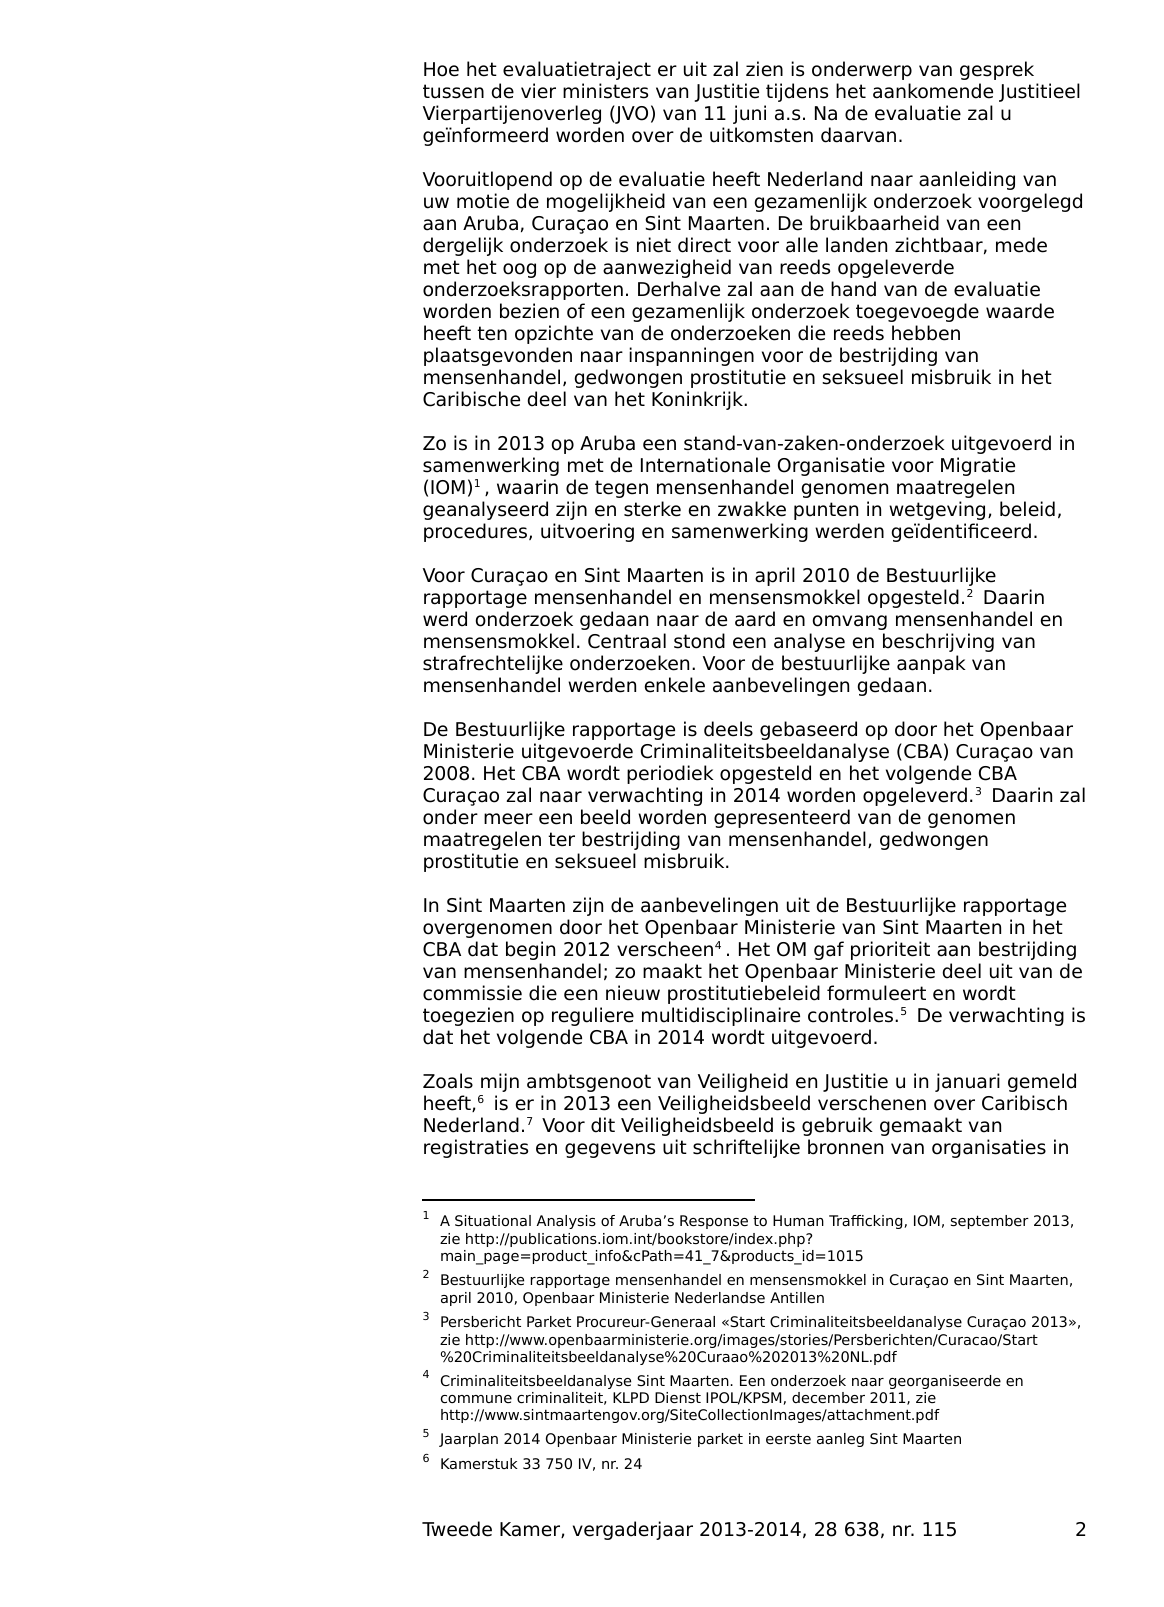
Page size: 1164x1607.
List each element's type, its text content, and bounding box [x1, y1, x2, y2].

text Kamerstuk 33 750 IV, nr. 24 [422, 1452, 1087, 1474]
text Criminaliteitsbeeldanalyse Sint Maarten. Een onderzoek naar georganiseerde en commune criminaliteit, KLPD Dienst IPOL/KPSM, december 2011, zie http://www.sintmaartengov.org/SiteCollectionImages/attachment.pdf [422, 1368, 1087, 1424]
text Vooruitlopend op de evaluatie heeft Nederland naar aanleiding van uw motie de mogelijkheid van een gezamenlijk onderzoek voorgelegd aan Aruba, Curaçao en Sint Maarten. De bruikbaarheid van een dergelijk onderzoek is niet direct voor alle landen zichtbaar, mede met het oog op de aanwezigheid van reeds opgeleverde onderzoeksrapporten. Derhalve zal aan de hand van de evaluatie worden bezien of een gezamenlijk onderzoek toegevoegde waarde heeft ten opzichte van de onderzoeken die reeds hebben plaatsgevonden naar inspanningen voor de bestrijding van mensenhandel, gedwongen prostitutie en seksueel misbruik in het Caribische deel van het Koninkrijk. [422, 169, 1087, 411]
text Zo is in 2013 op Aruba een stand-van-zaken-onderzoek uitgevoerd in samenwerking met de Internationale Organisatie voor Migratie (IOM), waarin de tegen mensenhandel genomen maatregelen geanalyseerd zijn en sterke en zwakke punten in wetgeving, beleid, procedures, uitvoering en samenwerking werden geïdentificeerd. [422, 433, 1087, 543]
text Jaarplan 2014 Openbaar Ministerie parket in eerste aanleg Sint Maarten [422, 1427, 1087, 1449]
text Hoe het evaluatietraject er uit zal zien is onderwerp van gesprek tussen de vier ministers van Justitie tijdens het aankomende Justitieel Vierpartijenoverleg (JVO) van 11 juni a.s. Na de evaluatie zal u geïnformeerd worden over de uitkomsten daarvan. [422, 59, 1087, 147]
text A Situational Analysis of Aruba’s Response to Human Trafficking, IOM, september 2013, zie http://publications.iom.int/bookstore/index.php?main_page=product_info&cPath=41_7&products_id=1015 [422, 1209, 1087, 1265]
text Zoals mijn ambtsgenoot van Veiligheid en Justitie u in januari gemeld heeft, is er in 2013 een Veiligheidsbeeld verschenen over Caribisch Nederland. Voor dit Veiligheidsbeeld is gebruik gemaakt van registraties en gegevens uit schriftelijke bronnen van organisaties in [422, 1071, 1087, 1159]
text In Sint Maarten zijn de aanbevelingen uit de Bestuurlijke rapportage overgenomen door het Openbaar Ministerie van Sint Maarten in het CBA dat begin 2012 verscheen. Het OM gaf prioriteit aan bestrijding van mensenhandel; zo maakt het Openbaar Ministerie deel uit van de commissie die een nieuw prostitutiebeleid formuleert en wordt toegezien op reguliere multidisciplinaire controles. De verwachting is dat het volgende CBA in 2014 wordt uitgevoerd. [422, 895, 1087, 1049]
text De Bestuurlijke rapportage is deels gebaseerd op door het Openbaar Ministerie uitgevoerde Criminaliteitsbeeldanalyse (CBA) Curaçao van 2008. Het CBA wordt periodiek opgesteld en het volgende CBA Curaçao zal naar verwachting in 2014 worden opgeleverd. Daarin zal onder meer een beeld worden gepresenteerd van de genomen maatregelen ter bestrijding van mensenhandel, gedwongen prostitutie en seksueel misbruik. [422, 719, 1087, 873]
text Persbericht Parket Procureur-Generaal «Start Criminaliteitsbeeldanalyse Curaçao 2013», zie http://www.openbaarministerie.org/images/stories/Persberichten/Curacao/Start%20Criminaliteitsbeeldanalyse%20Curaao%202013%20NL.pdf [422, 1310, 1087, 1366]
text Bestuurlijke rapportage mensenhandel en mensensmokkel in Curaçao en Sint Maarten, april 2010, Openbaar Ministerie Nederlandse Antillen [422, 1268, 1087, 1307]
text Voor Curaçao en Sint Maarten is in april 2010 de Bestuurlijke rapportage mensenhandel en mensensmokkel opgesteld. Daarin werd onderzoek gedaan naar de aard en omvang mensenhandel en mensensmokkel. Centraal stond een analyse en beschrijving van strafrechtelijke onderzoeken. Voor de bestuurlijke aanpak van mensenhandel werden enkele aanbevelingen gedaan. [422, 565, 1087, 697]
